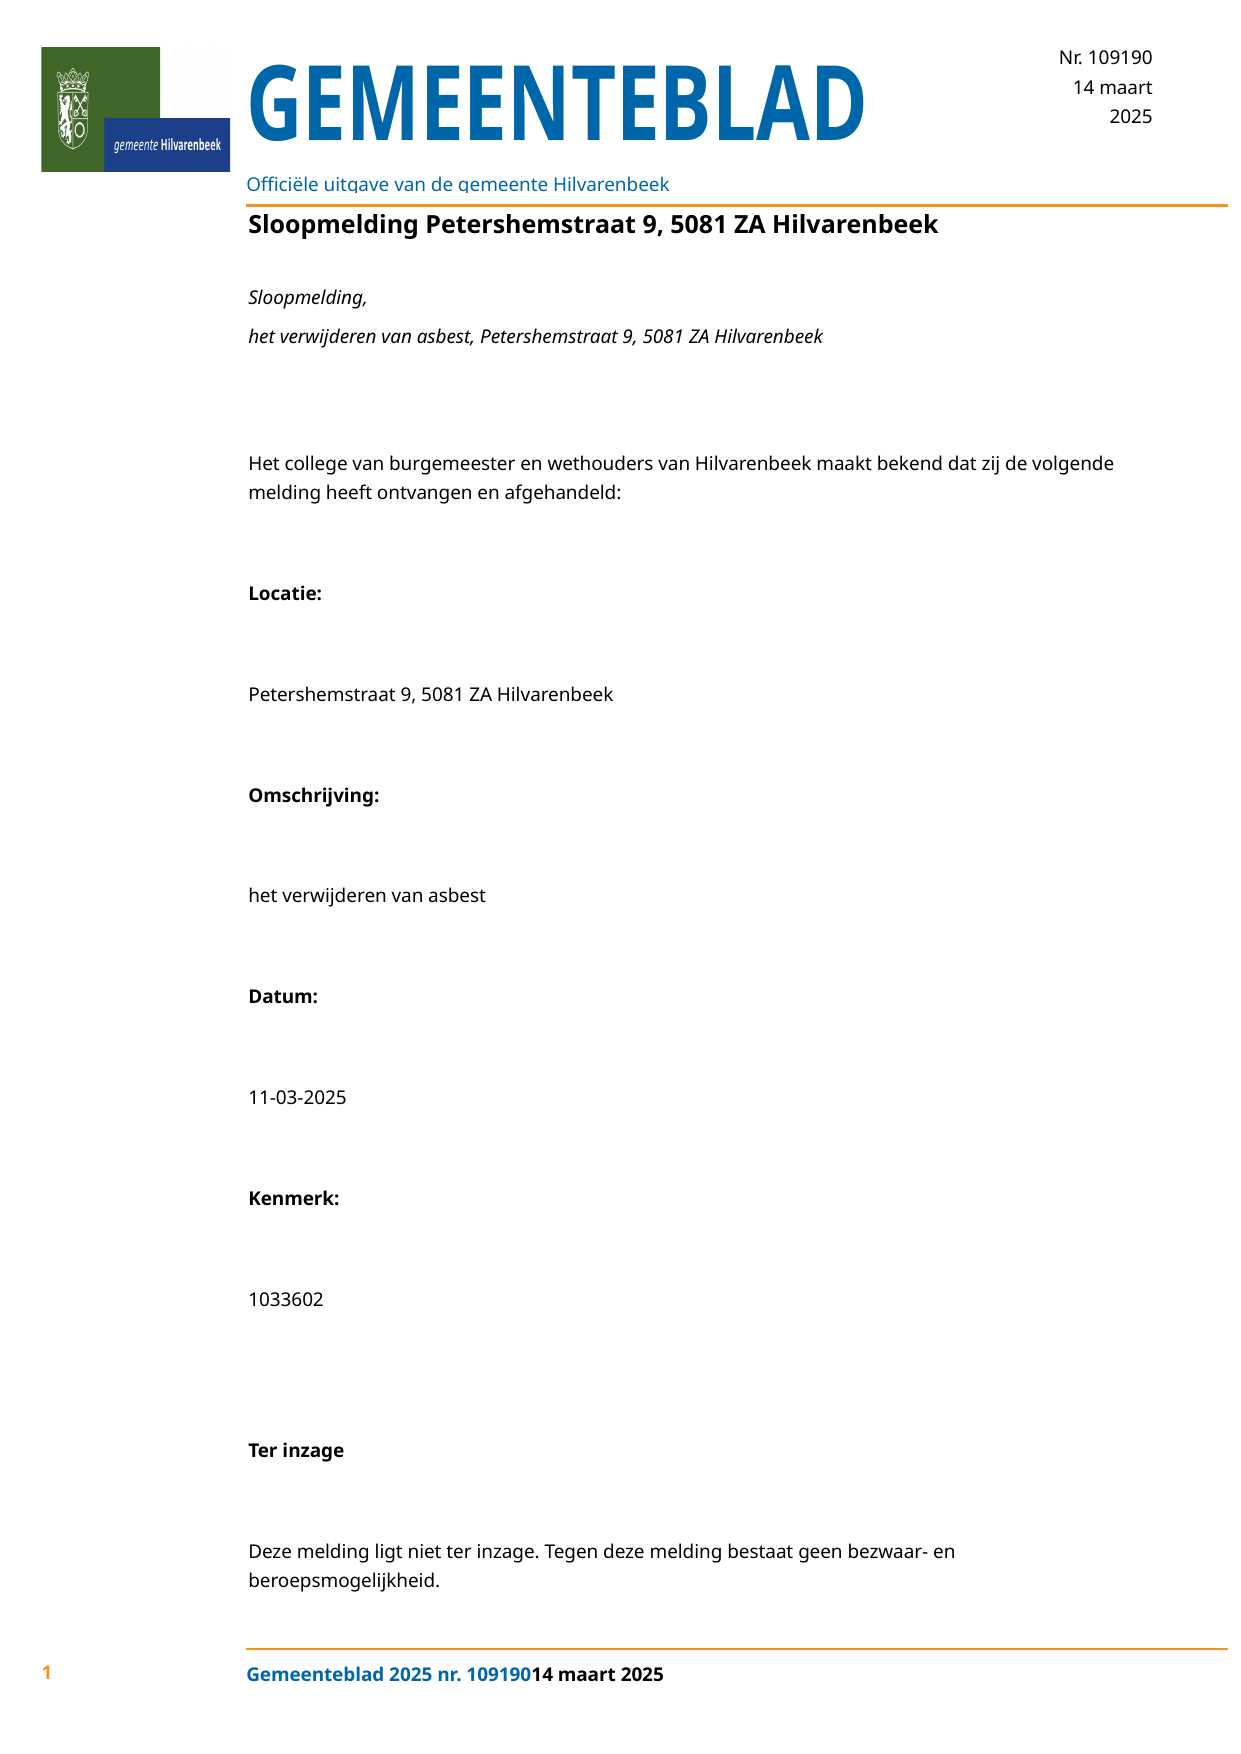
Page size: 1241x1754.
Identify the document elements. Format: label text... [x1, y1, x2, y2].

text Sloopmelding, [248, 284, 1152, 309]
picture [41, 47, 231, 172]
text het verwijderen van asbest [248, 883, 1152, 908]
text het verwijderen van asbest, Petershemstraat 9, 5081 ZA Hilvarenbeek [248, 323, 1152, 349]
text Het college van burgemeester en wethouders van Hilvarenbeek maakt bekend dat zij de volgende melding heeft ontvangen en afgehandeld: [248, 450, 1152, 505]
text 11-03-2025 [248, 1084, 1152, 1110]
text Deze melding ligt niet ter inzage. Tegen deze melding bestaat geen bezwaar- en beroepsmogelijkheid. [248, 1538, 1152, 1593]
text Sloopmelding Petershemstraat 9, 5081 ZA Hilvarenbeek [248, 207, 1152, 241]
text Ter inzage [248, 1437, 1152, 1463]
text 1033602 [248, 1286, 1152, 1312]
text Kenmerk: [248, 1185, 1152, 1211]
text Locatie: [248, 580, 1152, 606]
text Omschrijving: [248, 782, 1152, 807]
text Petershemstraat 9, 5081 ZA Hilvarenbeek [248, 681, 1152, 707]
text Datum: [248, 983, 1152, 1009]
